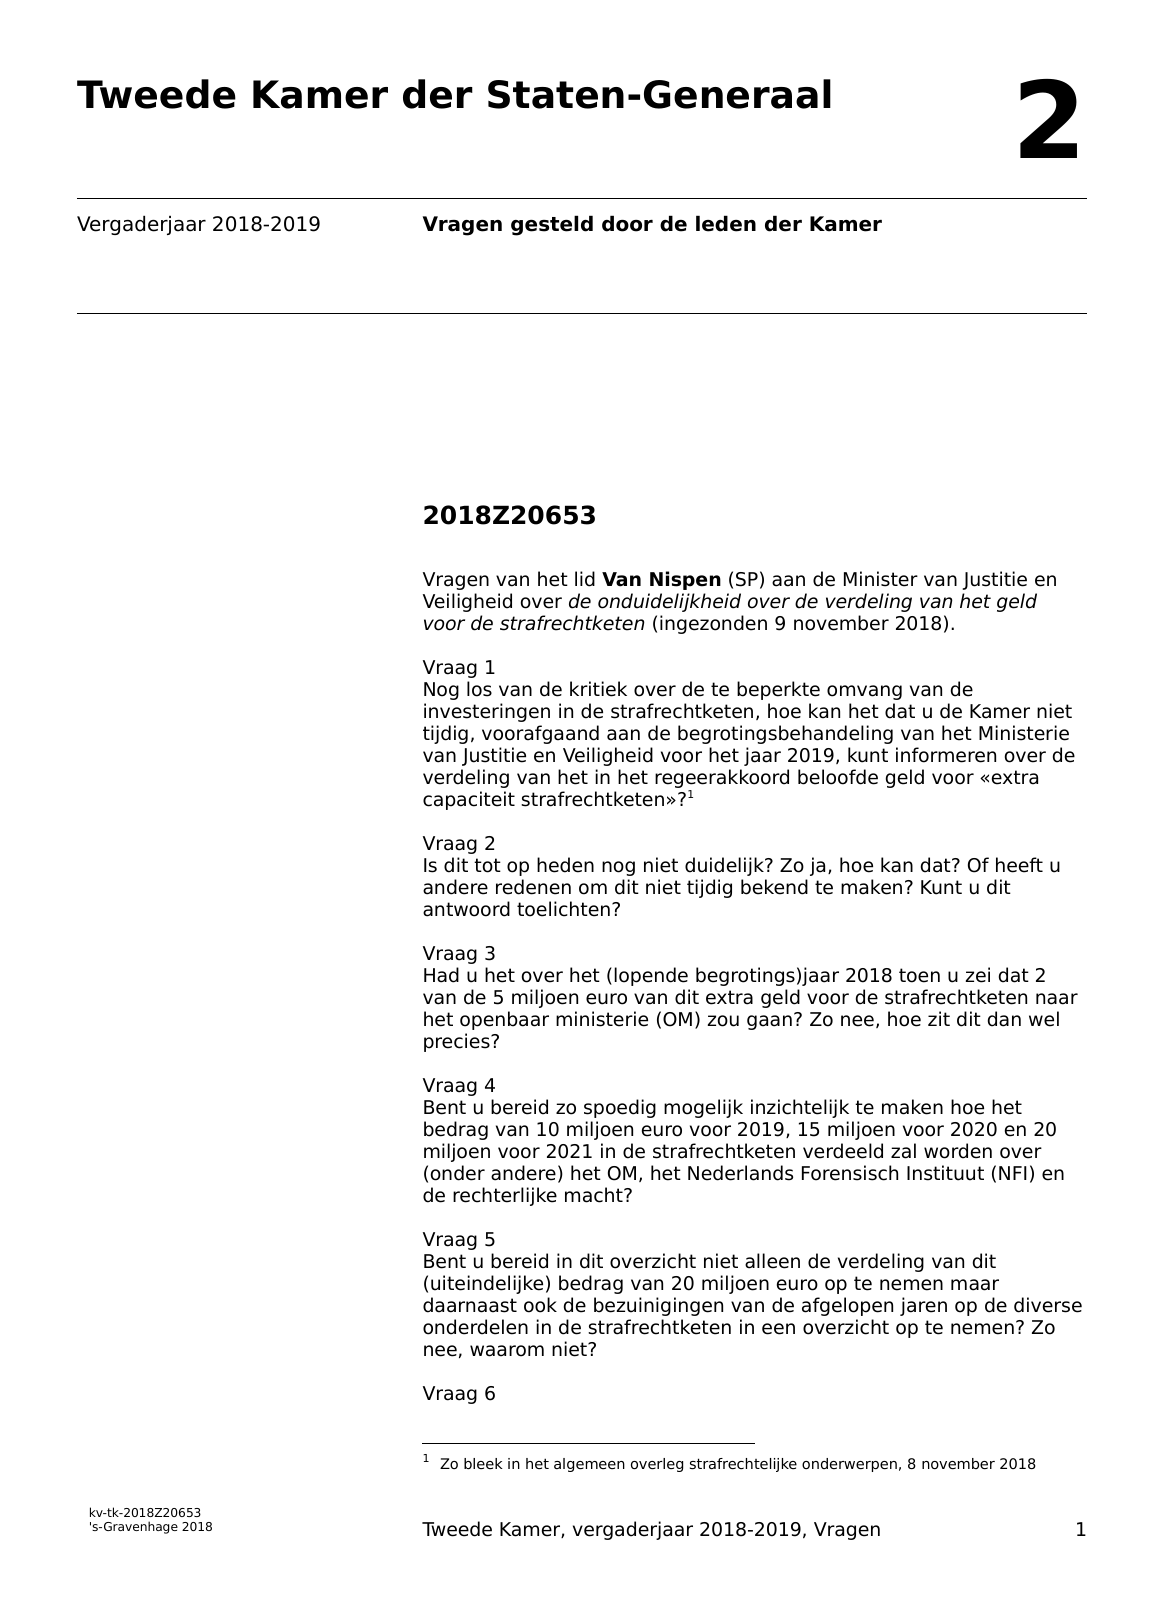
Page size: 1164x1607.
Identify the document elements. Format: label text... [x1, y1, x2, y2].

text Vraag 3 [422, 943, 1087, 965]
table_header 2 [886, 59, 1087, 198]
text Vraag 5 [422, 1229, 1087, 1251]
text Had u het over het (lopende begrotings)jaar 2018 toen u zei dat 2 van de 5 miljoen euro van dit extra geld voor de strafrechtketen naar het openbaar ministerie (OM) zou gaan? Zo nee, hoe zit dit dan wel precies? [422, 965, 1087, 1053]
table_header Tweede Kamer der Staten-Generaal [77, 59, 886, 198]
text Vragen van het lid Van Nispen (SP) aan de Minister van Justitie en Veiligheid over de onduidelijkheid over de verdeling van het geld voor de strafrechtketen (ingezonden 9 november 2018). [422, 569, 1087, 635]
text kv-tk-2018Z20653 [88, 1506, 323, 1520]
text Vraag 6 [422, 1383, 1087, 1405]
text Zo bleek in het algemeen overleg strafrechtelijke onderwerpen, 8 november 2018 [422, 1452, 1087, 1474]
text 's-Gravenhage 2018 [88, 1520, 323, 1534]
text Bent u bereid zo spoedig mogelijk inzichtelijk te maken hoe het bedrag van 10 miljoen euro voor 2019, 15 miljoen voor 2020 en 20 miljoen voor 2021 in de strafrechtketen verdeeld zal worden over (onder andere) het OM, het Nederlands Forensisch Instituut (NFI) en de rechterlijke macht? [422, 1097, 1087, 1207]
text 2018Z20653 [422, 501, 1087, 531]
table_cell Vragen gesteld door de leden der Kamer [422, 199, 1087, 313]
text Is dit tot op heden nog niet duidelijk? Zo ja, hoe kan dat? Of heeft u andere redenen om dit niet tijdig bekend te maken? Kunt u dit antwoord toelichten? [422, 855, 1087, 921]
text Vraag 4 [422, 1075, 1087, 1097]
text Nog los van de kritiek over de te beperkte omvang van de investeringen in de strafrechtketen, hoe kan het dat u de Kamer niet tijdig, voorafgaand aan de begrotingsbehandeling van het Ministerie van Justitie en Veiligheid voor het jaar 2019, kunt informeren over de verdeling van het in het regeerakkoord beloofde geld voor «extra capaciteit strafrechtketen»? [422, 679, 1087, 811]
text Vraag 1 [422, 657, 1087, 679]
table_cell Vergaderjaar 2018-2019 [77, 199, 422, 313]
text Vraag 2 [422, 833, 1087, 855]
text Bent u bereid in dit overzicht niet alleen de verdeling van dit (uiteindelijke) bedrag van 20 miljoen euro op te nemen maar daarnaast ook de bezuinigingen van de afgelopen jaren op de diverse onderdelen in de strafrechtketen in een overzicht op te nemen? Zo nee, waarom niet? [422, 1251, 1087, 1361]
